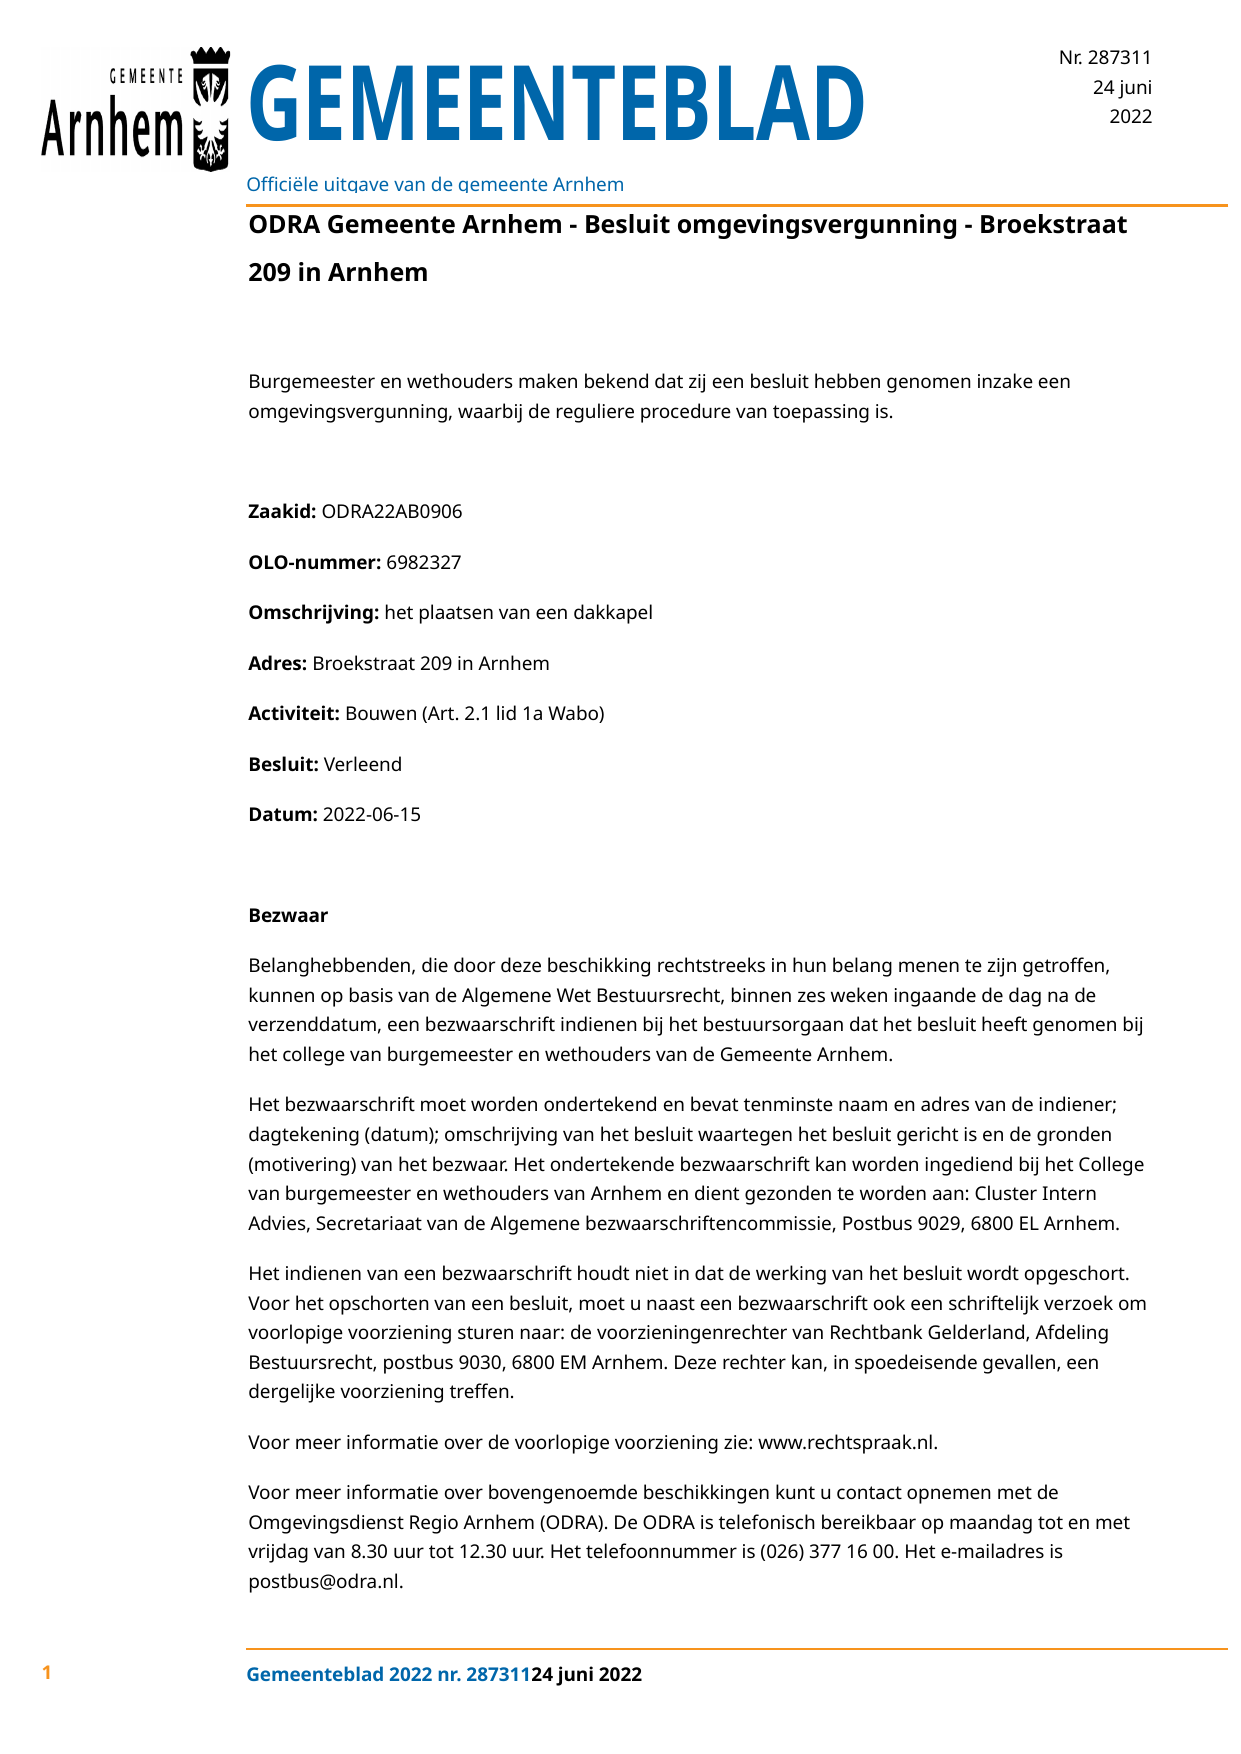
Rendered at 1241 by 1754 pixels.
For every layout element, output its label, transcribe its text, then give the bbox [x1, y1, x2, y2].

text Belanghebbenden, die door deze beschikking rechtstreeks in hun belang menen te zijn getroffen, kunnen op basis van de Algemene Wet Bestuursrecht, binnen zes weken ingaande de dag na de verzenddatum, een bezwaarschrift indienen bij het bestuursorgaan dat het besluit heeft genomen bij het college van burgemeester en wethouders van de Gemeente Arnhem. [248, 952, 1152, 1067]
text Omschrijving: het plaatsen van een dakkapel [248, 599, 1152, 625]
text Activiteit: Bouwen (Art. 2.1 lid 1a Wabo) [248, 700, 1152, 726]
text OLO-nummer: 6982327 [248, 549, 1152, 575]
text ODRA Gemeente Arnhem - Besluit omgevingsvergunning - Broekstraat 209 in Arnhem [248, 207, 1152, 288]
text Voor meer informatie over bovengenoemde beschikkingen kunt u contact opnemen met de Omgevingsdienst Regio Arnhem (ODRA). De ODRA is telefonisch bereikbaar op maandag tot en met vrijdag van 8.30 uur tot 12.30 uur. Het telefoonnummer is (026) 377 16 00. Het e-mailadres is postbus@odra.nl. [248, 1479, 1152, 1594]
text Burgemeester en wethouders maken bekend dat zij een besluit hebben genomen inzake een omgevingsvergunning, waarbij de reguliere procedure van toepassing is. [248, 368, 1152, 424]
text Datum: 2022-06-15 [248, 801, 1152, 827]
text Het indienen van een bezwaarschrift houdt niet in dat de werking van het besluit wordt opgeschort. Voor het opschorten van een besluit, moet u naast een bezwaarschrift ook een schriftelijk verzoek om voorlopige voorziening sturen naar: de voorzieningenrechter van Rechtbank Gelderland, Afdeling Bestuursrecht, postbus 9030, 6800 EM Arnhem. Deze rechter kan, in spoedeisende gevallen, een dergelijke voorziening treffen. [248, 1260, 1152, 1404]
text Het bezwaarschrift moet worden ondertekend en bevat tenminste naam en adres van de indiener; dagtekening (datum); omschrijving van het besluit waartegen het besluit gericht is en de gronden (motivering) van het bezwaar. Het ondertekende bezwaarschrift kan worden ingediend bij het College van burgemeester en wethouders van Arnhem en dient gezonden te worden aan: Cluster Intern Advies, Secretariaat van de Algemene bezwaarschriftencommissie, Postbus 9029, 6800 EL Arnhem. [248, 1092, 1152, 1236]
text Besluit: Verleend [248, 751, 1152, 777]
text Zaakid: ODRA22AB0906 [248, 499, 1152, 524]
text Adres: Broekstraat 209 in Arnhem [248, 650, 1152, 676]
text Bezwaar [248, 902, 1152, 928]
picture [41, 47, 231, 172]
text Voor meer informatie over de voorlopige voorziening zie: www.rechtspraak.nl. [248, 1429, 1152, 1455]
